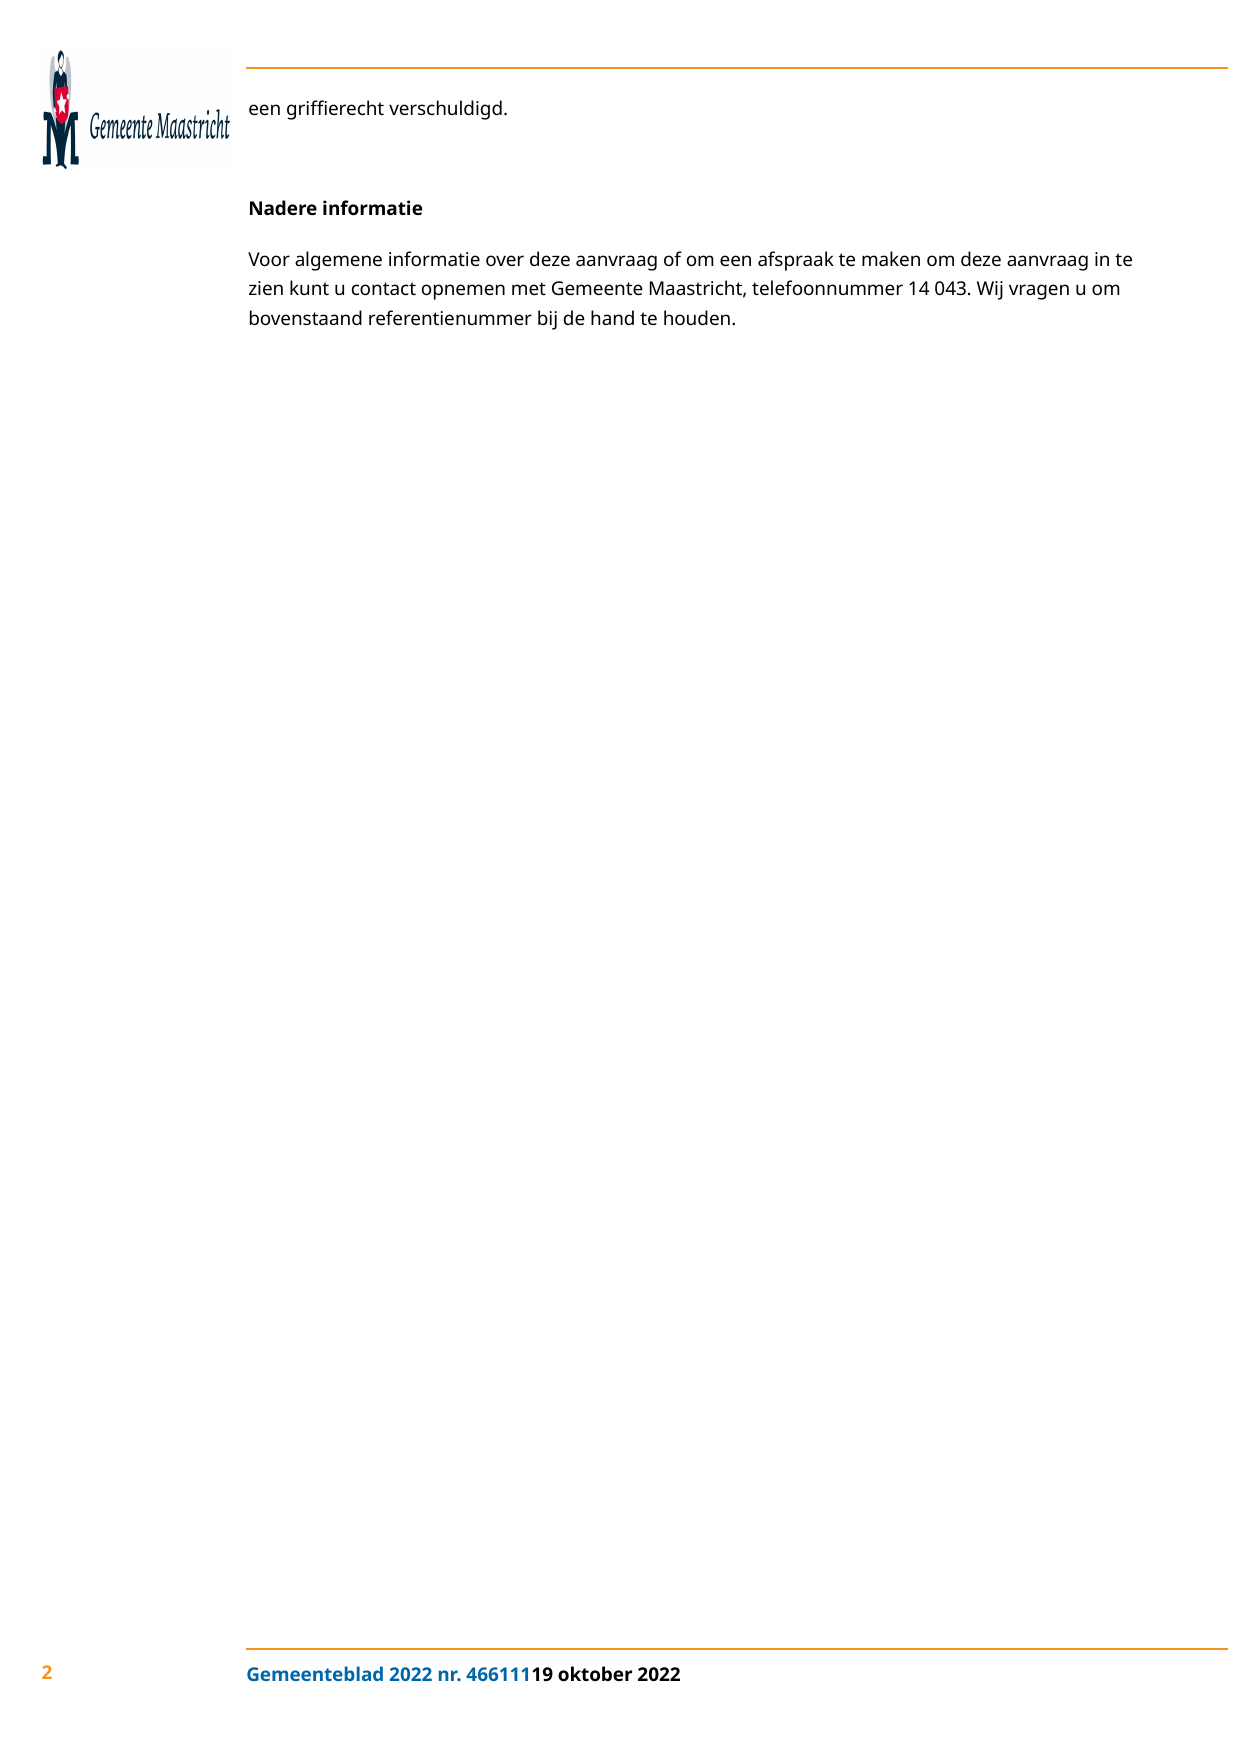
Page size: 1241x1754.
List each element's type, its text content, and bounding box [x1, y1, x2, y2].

text een griffierecht verschuldigd. [248, 95, 1152, 121]
picture [41, 47, 231, 172]
text Nadere informatie [248, 196, 1152, 221]
text Voor algemene informatie over deze aanvraag of om een afspraak te maken om deze aanvraag in te zien kunt u contact opnemen met Gemeente Maastricht, telefoonnummer 14 043. Wij vragen u om bovenstaand referentienummer bij de hand te houden. [248, 246, 1152, 331]
